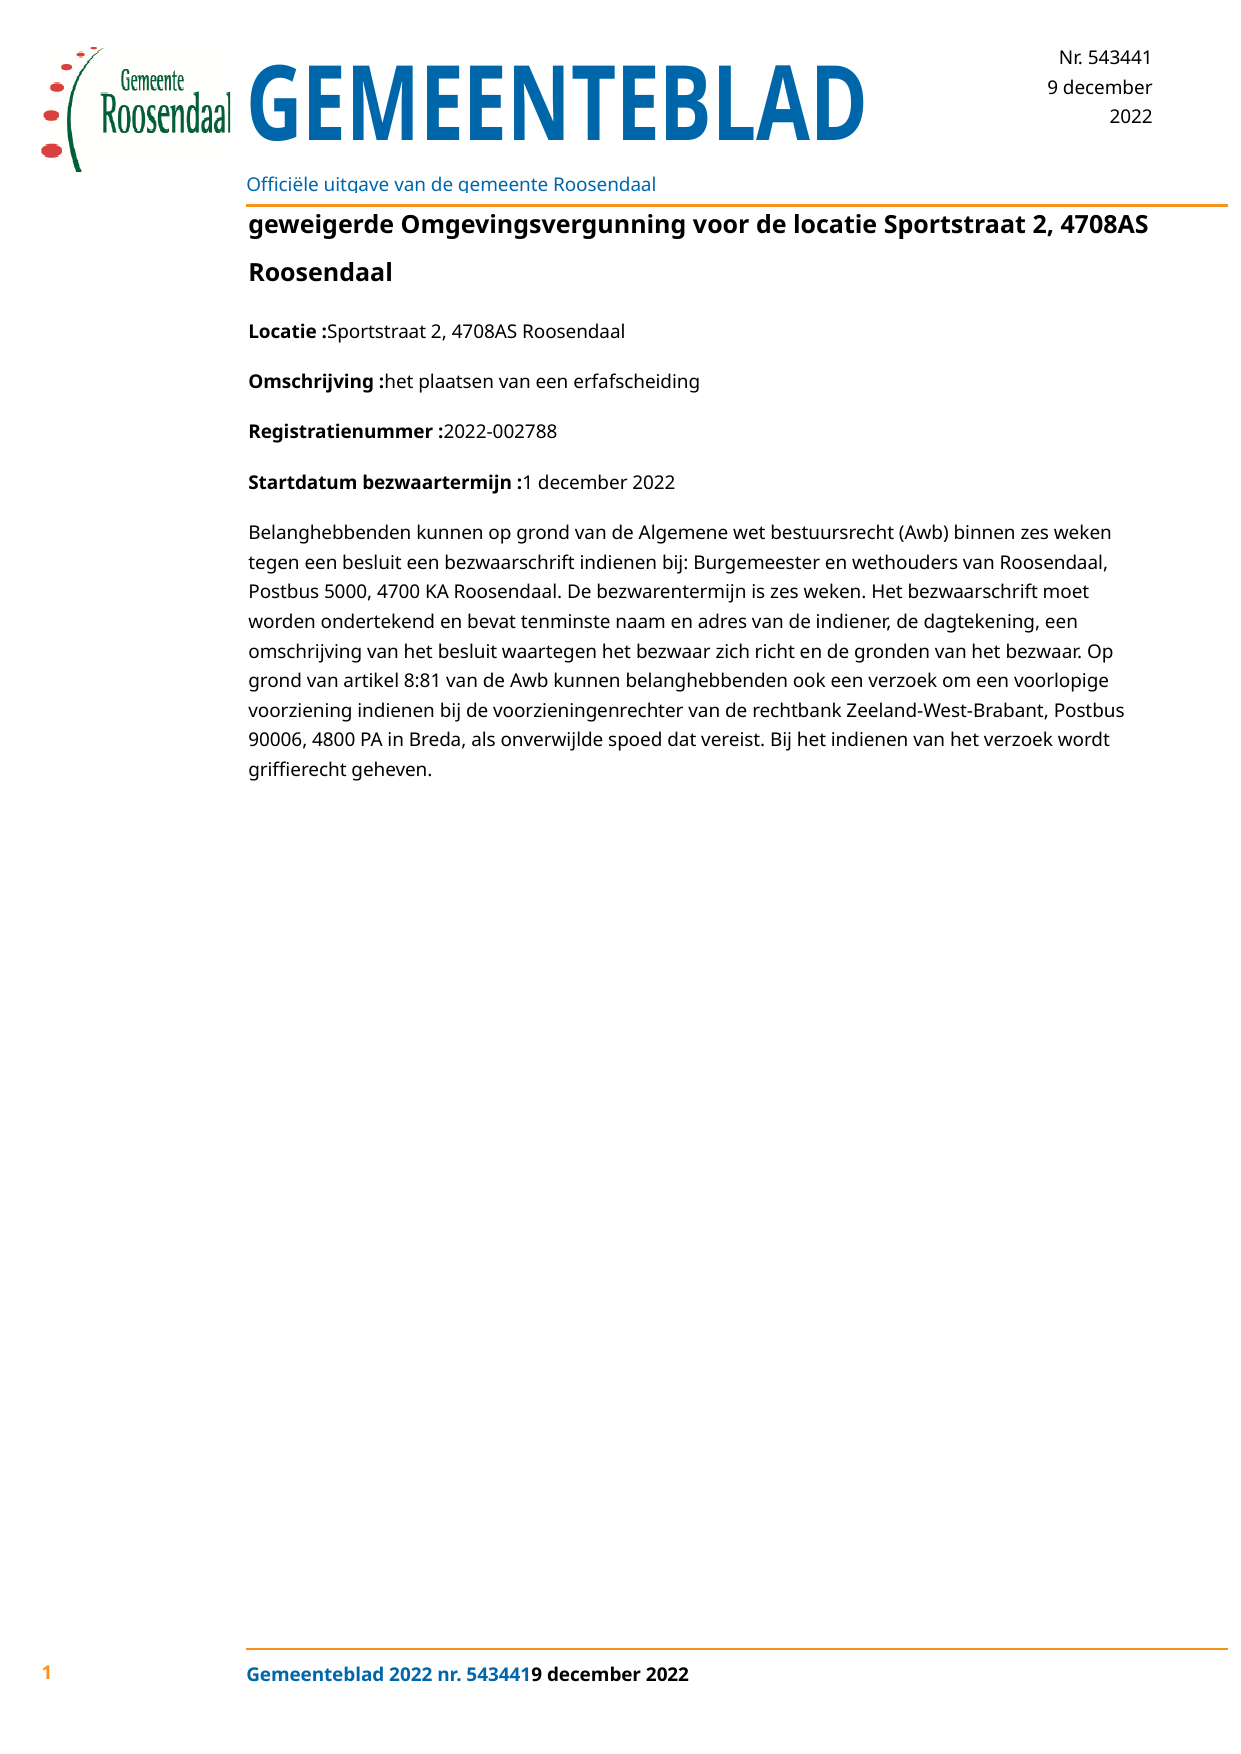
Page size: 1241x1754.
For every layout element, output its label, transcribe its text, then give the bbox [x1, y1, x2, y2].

picture [41, 47, 231, 172]
text Locatie :Sportstraat 2, 4708AS Roosendaal [248, 318, 1152, 344]
text Belanghebbenden kunnen op grond van de Algemene wet bestuursrecht (Awb) binnen zes weken tegen een besluit een bezwaarschrift indienen bij: Burgemeester en wethouders van Roosendaal, Postbus 5000, 4700 KA Roosendaal. De bezwarentermijn is zes weken. Het bezwaarschrift moet worden ondertekend en bevat tenminste naam en adres van de indiener, de dagtekening, een omschrijving van het besluit waartegen het bezwaar zich richt en de gronden van het bezwaar. Op grond van artikel 8:81 van de Awb kunnen belanghebbenden ook een verzoek om een voorlopige voorziening indienen bij de voorzieningenrechter van de rechtbank Zeeland-West-Brabant, Postbus 90006, 4800 PA in Breda, als onverwijlde spoed dat vereist. Bij het indienen van het verzoek wordt griffierecht geheven. [248, 519, 1152, 782]
text Registratienummer :2022-002788 [248, 419, 1152, 444]
text Startdatum bezwaartermijn :1 december 2022 [248, 469, 1152, 495]
text Omschrijving :het plaatsen van een erfafscheiding [248, 368, 1152, 394]
text geweigerde Omgevingsvergunning voor de locatie Sportstraat 2, 4708AS Roosendaal [248, 207, 1152, 288]
